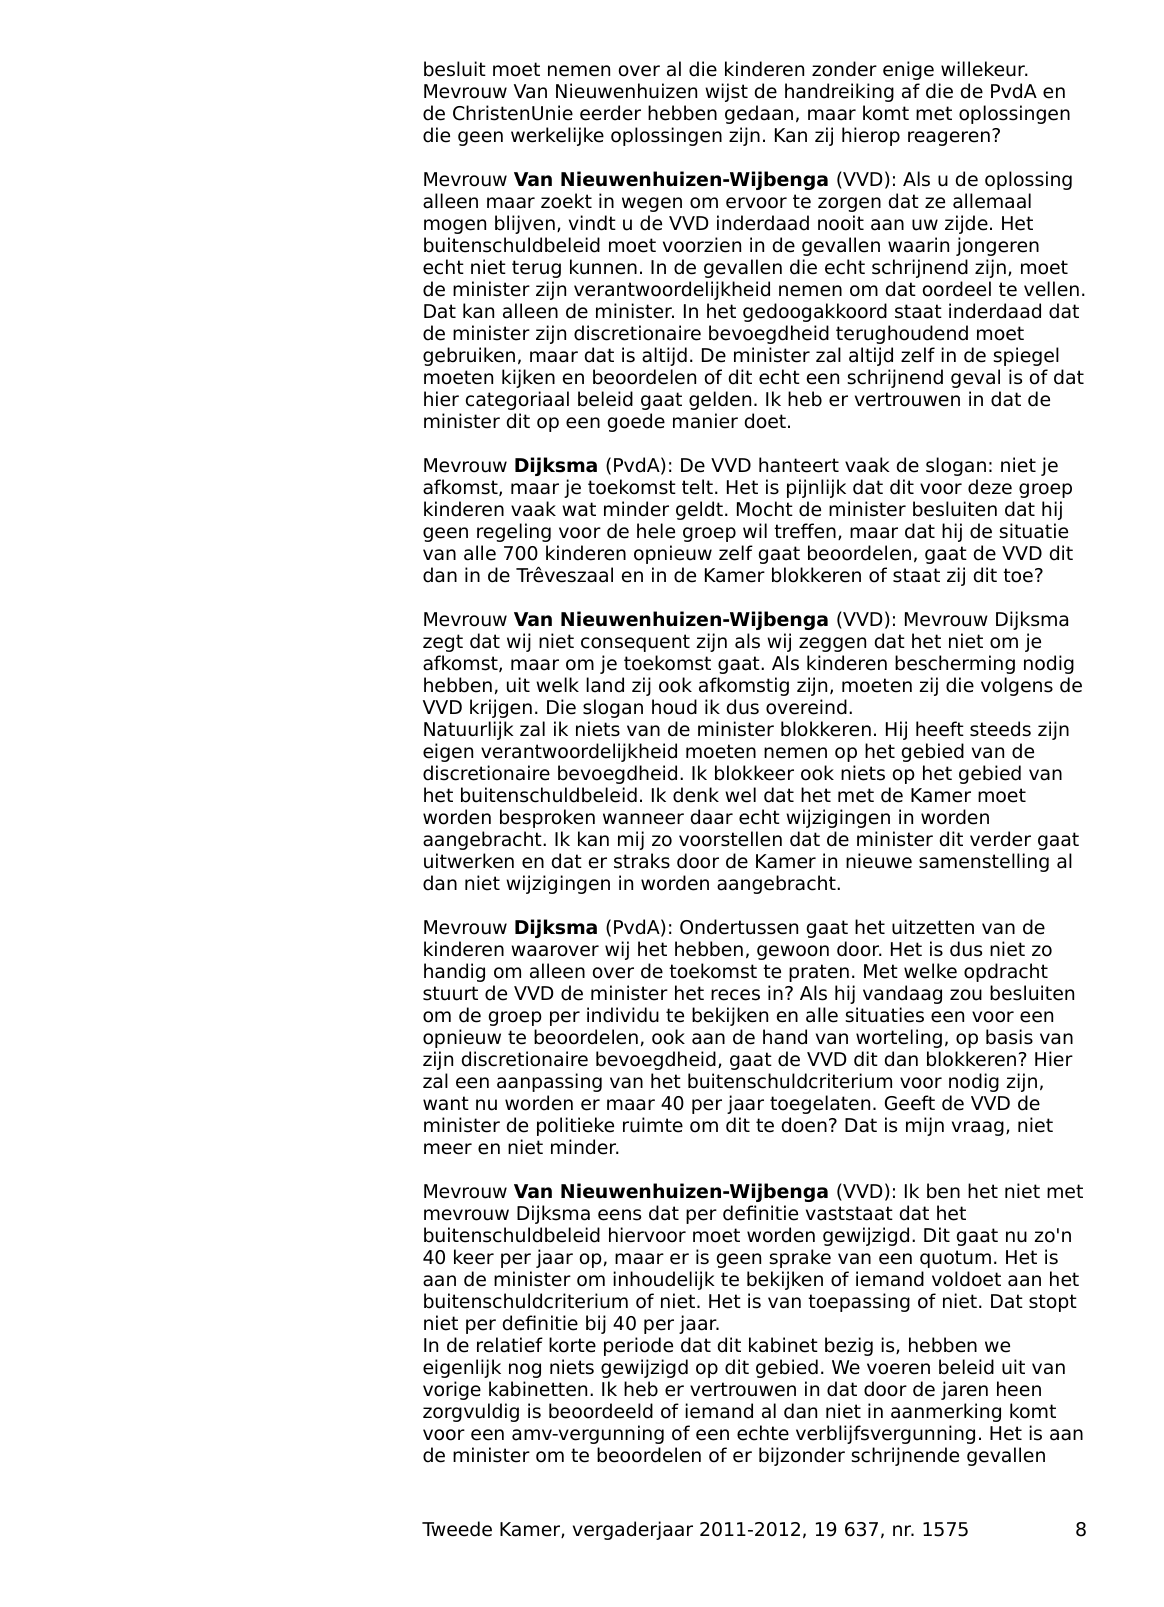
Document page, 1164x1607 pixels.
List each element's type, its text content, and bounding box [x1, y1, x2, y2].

text Mevrouw Van Nieuwenhuizen-Wijbenga (VVD): Als u de oplossing alleen maar zoekt in wegen om ervoor te zorgen dat ze allemaal mogen blijven, vindt u de VVD inderdaad nooit aan uw zijde. Het buitenschuldbeleid moet voorzien in de gevallen waarin jongeren echt niet terug kunnen. In de gevallen die echt schrijnend zijn, moet de minister zijn verantwoordelijkheid nemen om dat oordeel te vellen. Dat kan alleen de minister. In het gedoogakkoord staat inderdaad dat de minister zijn discretionaire bevoegdheid terughoudend moet gebruiken, maar dat is altijd. De minister zal altijd zelf in de spiegel moeten kijken en beoordelen of dit echt een schrijnend geval is of dat hier categoriaal beleid gaat gelden. Ik heb er vertrouwen in dat de minister dit op een goede manier doet. [422, 169, 1087, 433]
text besluit moet nemen over al die kinderen zonder enige willekeur. Mevrouw Van Nieuwenhuizen wijst de handreiking af die de PvdA en de ChristenUnie eerder hebben gedaan, maar komt met oplossingen die geen werkelijke oplossingen zijn. Kan zij hierop reageren? [422, 59, 1087, 147]
text Mevrouw Dijksma (PvdA): Ondertussen gaat het uitzetten van de kinderen waarover wij het hebben, gewoon door. Het is dus niet zo handig om alleen over de toekomst te praten. Met welke opdracht stuurt de VVD de minister het reces in? Als hij vandaag zou besluiten om de groep per individu te bekijken en alle situaties een voor een opnieuw te beoordelen, ook aan de hand van worteling, op basis van zijn discretionaire bevoegdheid, gaat de VVD dit dan blokkeren? Hier zal een aanpassing van het buitenschuldcriterium voor nodig zijn, want nu worden er maar 40 per jaar toegelaten. Geeft de VVD de minister de politieke ruimte om dit te doen? Dat is mijn vraag, niet meer en niet minder. [422, 917, 1087, 1159]
text In de relatief korte periode dat dit kabinet bezig is, hebben we eigenlijk nog niets gewijzigd op dit gebied. We voeren beleid uit van vorige kabinetten. Ik heb er vertrouwen in dat door de jaren heen zorgvuldig is beoordeeld of iemand al dan niet in aanmerking komt voor een amv-vergunning of een echte verblijfsvergunning. Het is aan de minister om te beoordelen of er bijzonder schrijnende gevallen [422, 1335, 1087, 1467]
text Mevrouw Van Nieuwenhuizen-Wijbenga (VVD): Mevrouw Dijksma zegt dat wij niet consequent zijn als wij zeggen dat het niet om je afkomst, maar om je toekomst gaat. Als kinderen bescherming nodig hebben, uit welk land zij ook afkomstig zijn, moeten zij die volgens de VVD krijgen. Die slogan houd ik dus overeind. [422, 609, 1087, 719]
text Mevrouw Van Nieuwenhuizen-Wijbenga (VVD): Ik ben het niet met mevrouw Dijksma eens dat per definitie vaststaat dat het buitenschuldbeleid hiervoor moet worden gewijzigd. Dit gaat nu zo'n 40 keer per jaar op, maar er is geen sprake van een quotum. Het is aan de minister om inhoudelijk te bekijken of iemand voldoet aan het buitenschuldcriterium of niet. Het is van toepassing of niet. Dat stopt niet per definitie bij 40 per jaar. [422, 1181, 1087, 1335]
text Mevrouw Dijksma (PvdA): De VVD hanteert vaak de slogan: niet je afkomst, maar je toekomst telt. Het is pijnlijk dat dit voor deze groep kinderen vaak wat minder geldt. Mocht de minister besluiten dat hij geen regeling voor de hele groep wil treffen, maar dat hij de situatie van alle 700 kinderen opnieuw zelf gaat beoordelen, gaat de VVD dit dan in de Trêveszaal en in de Kamer blokkeren of staat zij dit toe? [422, 455, 1087, 587]
text Natuurlijk zal ik niets van de minister blokkeren. Hij heeft steeds zijn eigen verantwoordelijkheid moeten nemen op het gebied van de discretionaire bevoegdheid. Ik blokkeer ook niets op het gebied van het buitenschuldbeleid. Ik denk wel dat het met de Kamer moet worden besproken wanneer daar echt wijzigingen in worden aangebracht. Ik kan mij zo voorstellen dat de minister dit verder gaat uitwerken en dat er straks door de Kamer in nieuwe samenstelling al dan niet wijzigingen in worden aangebracht. [422, 719, 1087, 895]
